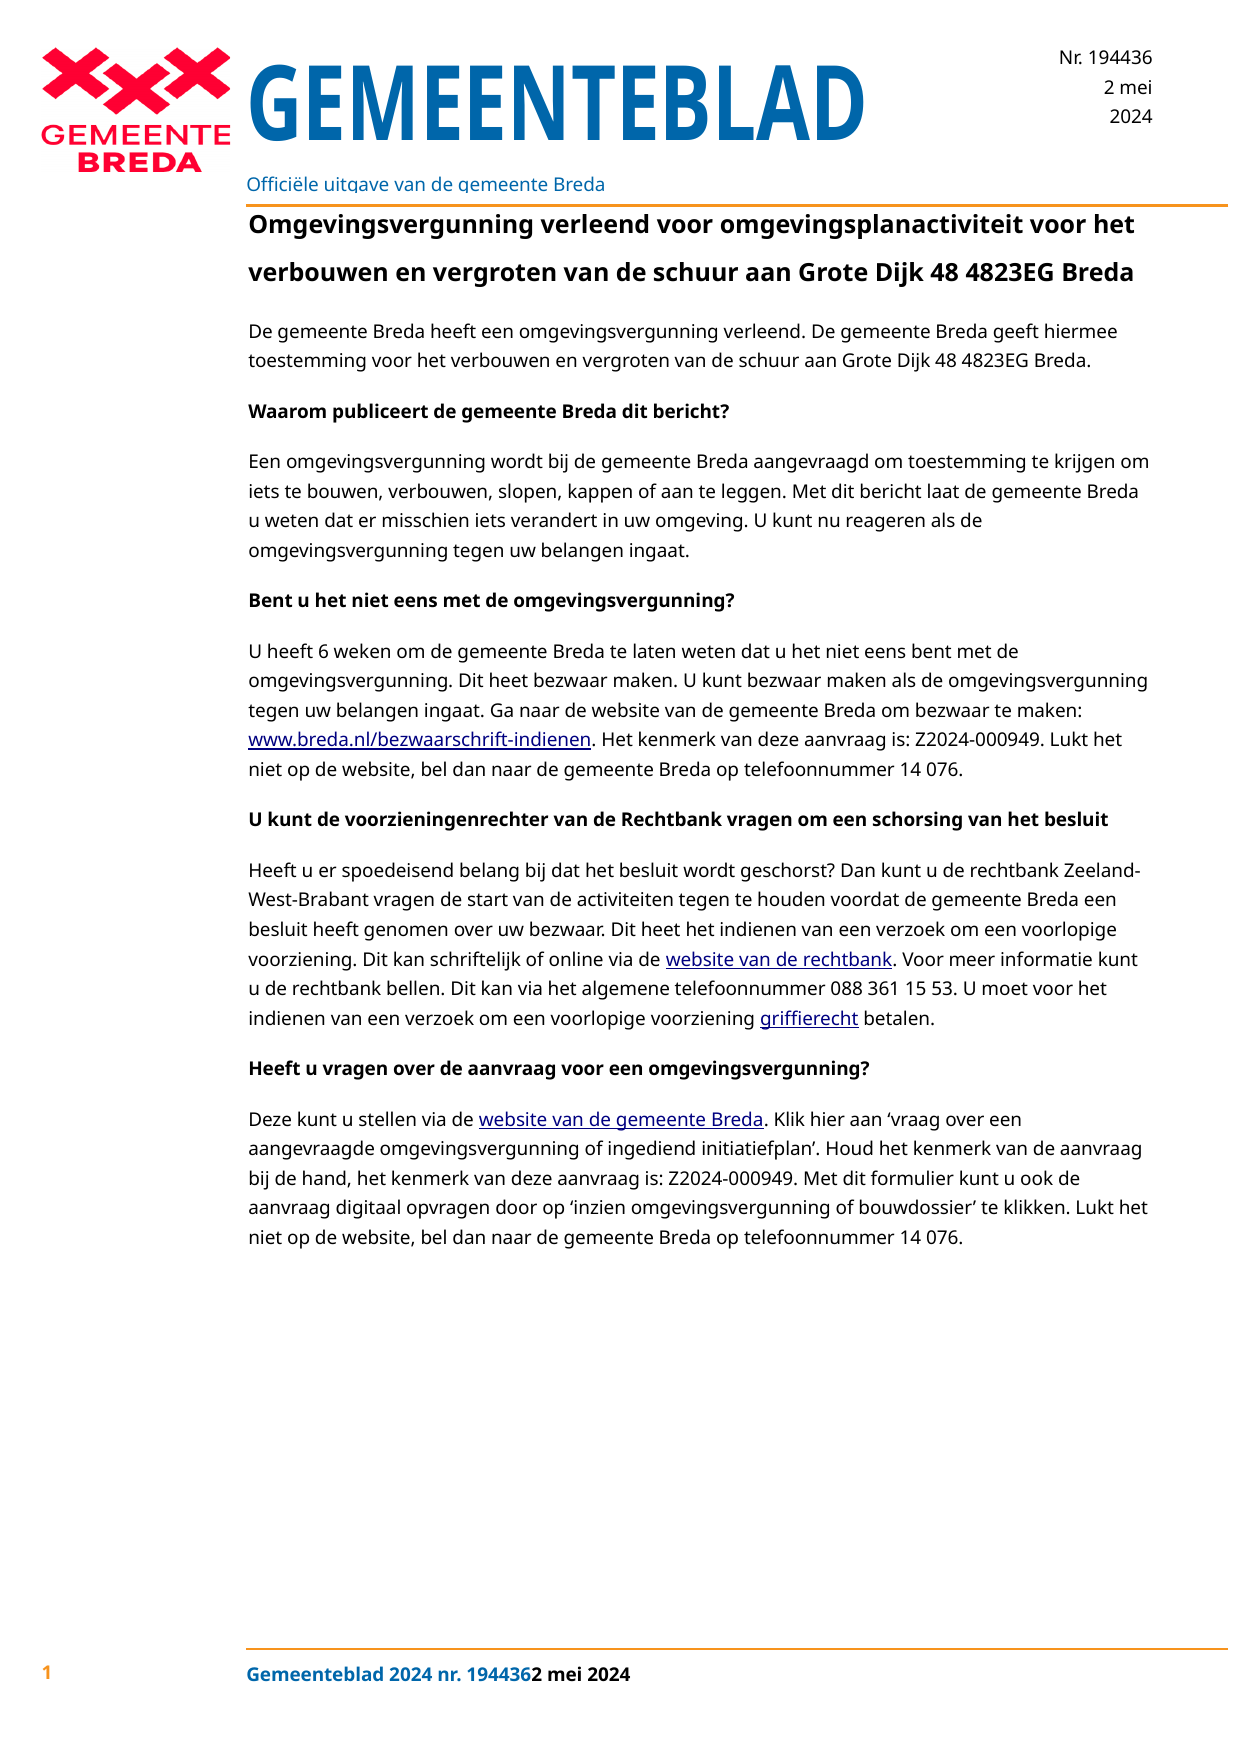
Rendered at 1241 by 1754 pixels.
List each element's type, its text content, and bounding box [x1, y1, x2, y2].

text Waarom publiceert de gemeente Breda dit bericht? [248, 398, 1152, 424]
picture [41, 47, 231, 172]
text Omgevingsvergunning verleend voor omgevingsplanactiviteit voor het verbouwen en vergroten van de schuur aan Grote Dijk 48 4823EG Breda [248, 207, 1152, 288]
text Heeft u vragen over de aanvraag voor een omgevingsvergunning? [248, 1055, 1152, 1081]
text Bent u het niet eens met de omgevingsvergunning? [248, 587, 1152, 613]
text Een omgevingsvergunning wordt bij de gemeente Breda aangevraagd om toestemming te krijgen om iets te bouwen, verbouwen, slopen, kappen of aan te leggen. Met dit bericht laat de gemeente Breda u weten dat er misschien iets verandert in uw omgeving. U kunt nu reageren als de omgevingsvergunning tegen uw belangen ingaat. [248, 448, 1152, 563]
text De gemeente Breda heeft een omgevingsvergunning verleend. De gemeente Breda geeft hiermee toestemming voor het verbouwen en vergroten van de schuur aan Grote Dijk 48 4823EG Breda. [248, 318, 1152, 373]
text U kunt de voorzieningenrechter van de Rechtbank vragen om een schorsing van het besluit [248, 807, 1152, 832]
text Heeft u er spoedeisend belang bij dat het besluit wordt geschorst? Dan kunt u de rechtbank Zeeland-West-Brabant vragen de start van de activiteiten tegen te houden voordat de gemeente Breda een besluit heeft genomen over uw bezwaar. Dit heet het indienen van een verzoek om een voorlopige voorziening. Dit kan schriftelijk of online via de website van de rechtbank. Voor meer informatie kunt u de rechtbank bellen. Dit kan via het algemene telefoonnummer 088 361 15 53. U moet voor het indienen van een verzoek om een voorlopige voorziening griffierecht betalen. [248, 857, 1152, 1031]
text U heeft 6 weken om de gemeente Breda te laten weten dat u het niet eens bent met de omgevingsvergunning. Dit heet bezwaar maken. U kunt bezwaar maken als de omgevingsvergunning tegen uw belangen ingaat. Ga naar de website van de gemeente Breda om bezwaar te maken: www.breda.nl/bezwaarschrift-indienen. Het kenmerk van deze aanvraag is: Z2024-000949. Lukt het niet op de website, bel dan naar de gemeente Breda op telefoonnummer 14 076. [248, 638, 1152, 782]
text Deze kunt u stellen via de website van de gemeente Breda. Klik hier aan ‘vraag over een aangevraagde omgevingsvergunning of ingediend initiatiefplan’. Houd het kenmerk van de aanvraag bij de hand, het kenmerk van deze aanvraag is: Z2024-000949. Met dit formulier kunt u ook de aanvraag digitaal opvragen door op ‘inzien omgevingsvergunning of bouwdossier’ te klikken. Lukt het niet op de website, bel dan naar de gemeente Breda op telefoonnummer 14 076. [248, 1106, 1152, 1250]
